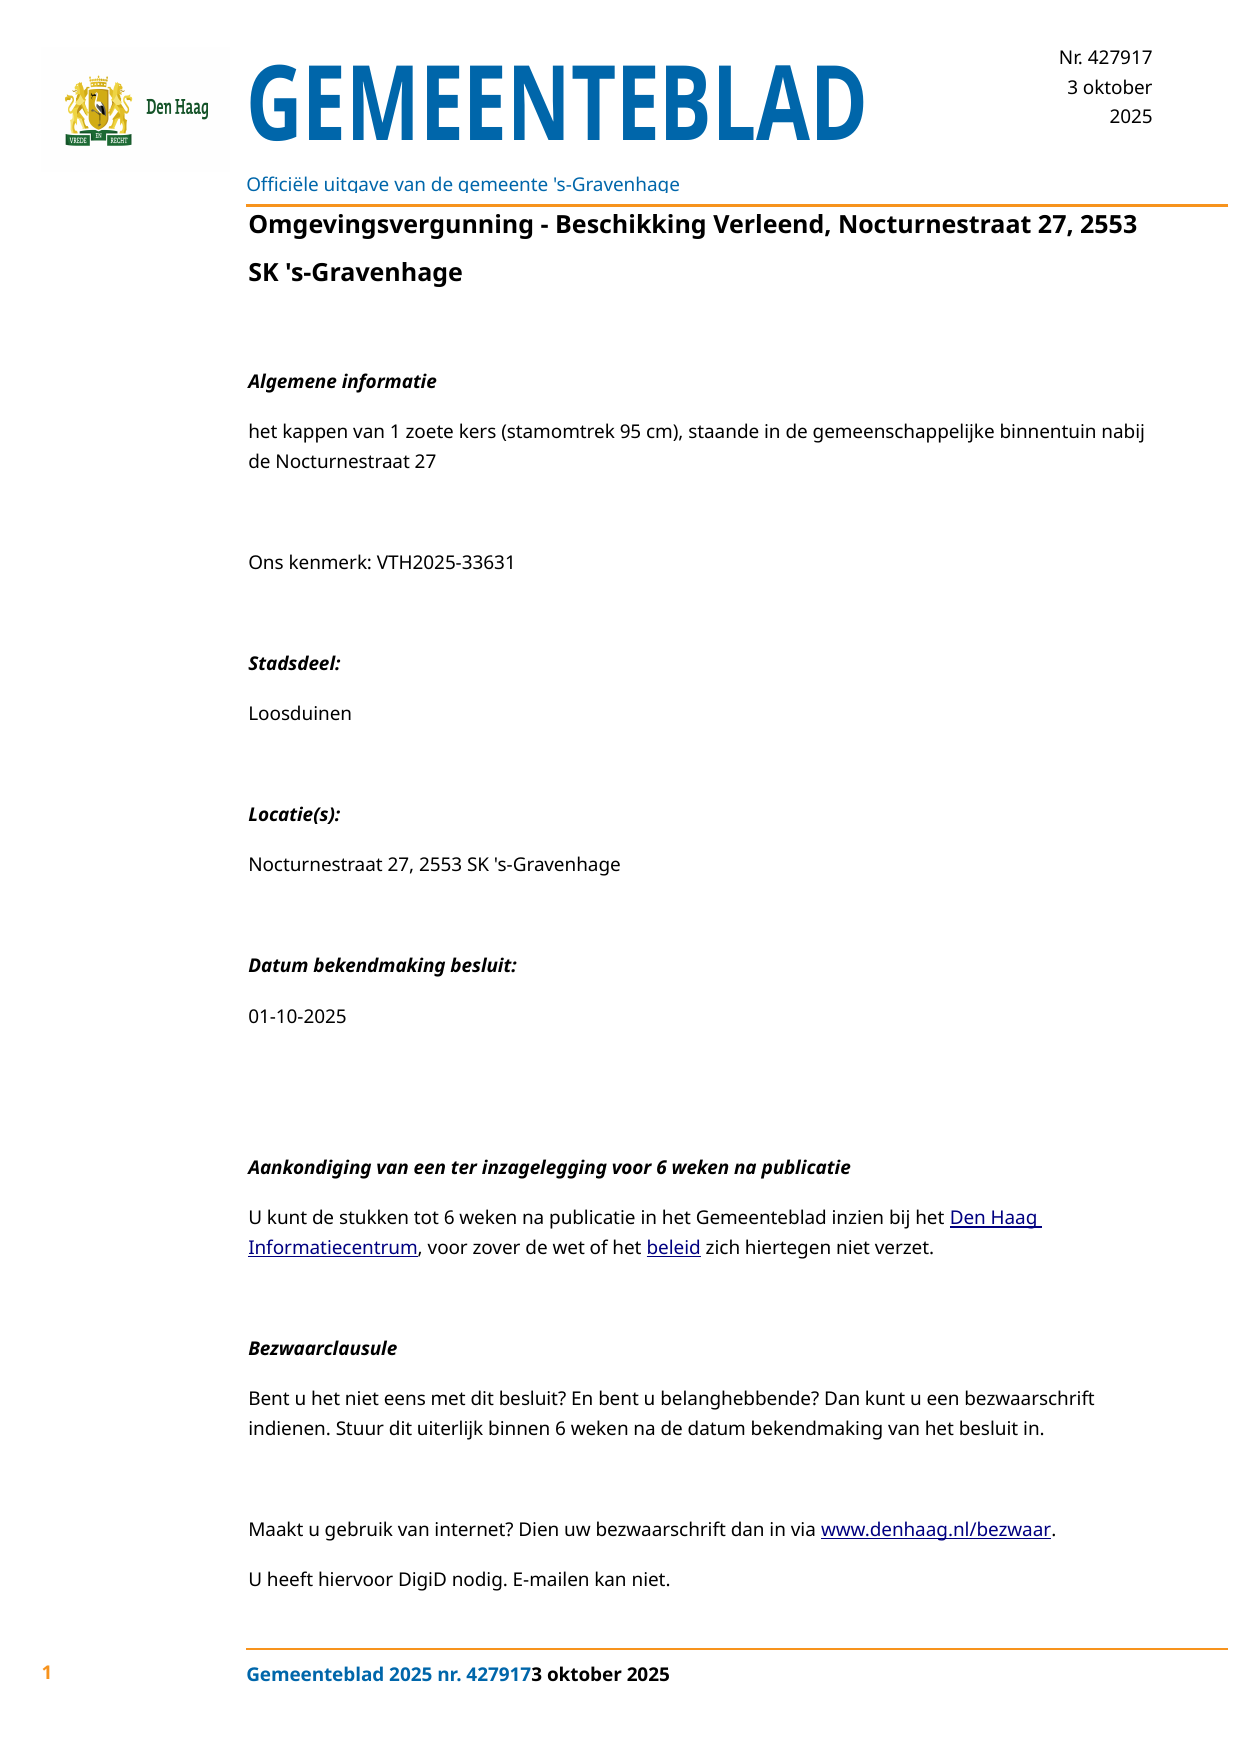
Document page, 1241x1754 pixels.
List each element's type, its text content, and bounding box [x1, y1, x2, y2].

text Ons kenmerk: VTH2025-33631 [248, 549, 1152, 575]
text Omgevingsvergunning - Beschikking Verleend, Nocturnestraat 27, 2553 SK 's-Gravenhage [248, 207, 1152, 288]
text Locatie(s): [248, 801, 1152, 827]
text Datum bekendmaking besluit: [248, 952, 1152, 978]
text Bezwaarclausule [248, 1335, 1152, 1361]
text Aankondiging van een ter inzagelegging voor 6 weken na publicatie [248, 1154, 1152, 1180]
text het kappen van 1 zoete kers (stamomtrek 95 cm), staande in de gemeenschappelijke binnentuin nabij de Nocturnestraat 27 [248, 419, 1152, 474]
text Maakt u gebruik van internet? Dien uw bezwaarschrift dan in via www.denhaag.nl/bezwaar. [248, 1516, 1152, 1542]
text Loosduinen [248, 700, 1152, 726]
text U kunt de stukken tot 6 weken na publicatie in het Gemeenteblad inzien bij het Den Haag Informatiecentrum, voor zover de wet of het beleid zich hiertegen niet verzet. [248, 1204, 1152, 1260]
text Stadsdeel: [248, 650, 1152, 676]
text Algemene informatie [248, 368, 1152, 394]
text U heeft hiervoor DigiD nodig. E-mailen kan niet. [248, 1566, 1152, 1592]
picture [41, 47, 231, 172]
text Nocturnestraat 27, 2553 SK 's-Gravenhage [248, 852, 1152, 877]
text 01-10-2025 [248, 1003, 1152, 1029]
text Bent u het niet eens met dit besluit? En bent u belanghebbende? Dan kunt u een bezwaarschrift indienen. Stuur dit uiterlijk binnen 6 weken na de datum bekendmaking van het besluit in. [248, 1385, 1152, 1441]
